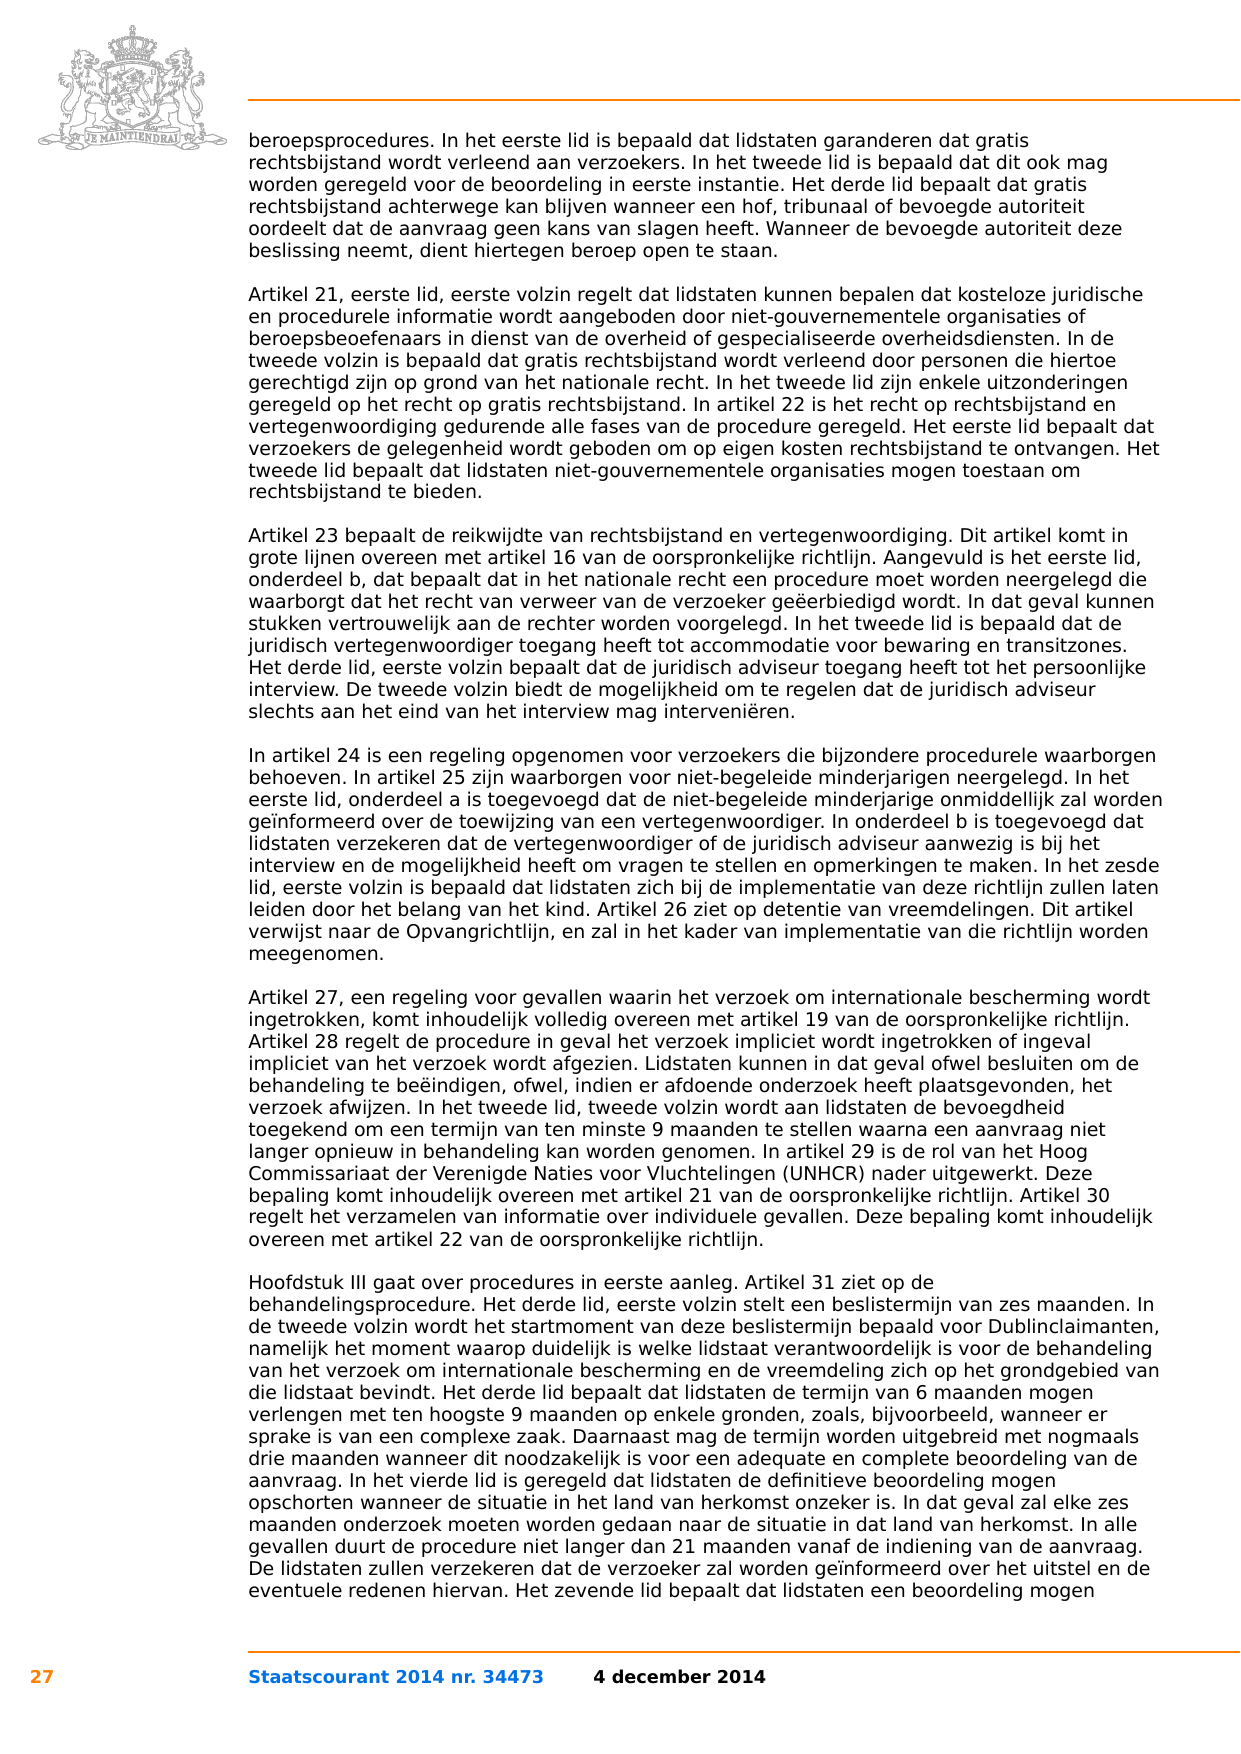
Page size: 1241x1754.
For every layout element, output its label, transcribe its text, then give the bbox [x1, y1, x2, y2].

text beroepsprocedures. In het eerste lid is bepaald dat lidstaten garanderen dat gratis rechtsbijstand wordt verleend aan verzoekers. In het tweede lid is bepaald dat dit ook mag worden geregeld voor de beoordeling in eerste instantie. Het derde lid bepaalt dat gratis rechtsbijstand achterwege kan blijven wanneer een hof, tribunaal of bevoegde autoriteit oordeelt dat de aanvraag geen kans van slagen heeft. Wanneer de bevoegde autoriteit deze beslissing neemt, dient hiertegen beroep open te staan. [248, 130, 1163, 262]
text In artikel 24 is een regeling opgenomen voor verzoekers die bijzondere procedurele waarborgen behoeven. In artikel 25 zijn waarborgen voor niet-begeleide minderjarigen neergelegd. In het eerste lid, onderdeel a is toegevoegd dat de niet-begeleide minderjarige onmiddellijk zal worden geïnformeerd over de toewijzing van een vertegenwoordiger. In onderdeel b is toegevoegd dat lidstaten verzekeren dat de vertegenwoordiger of de juridisch adviseur aanwezig is bij het interview en de mogelijkheid heeft om vragen te stellen en opmerkingen te maken. In het zesde lid, eerste volzin is bepaald dat lidstaten zich bij de implementatie van deze richtlijn zullen laten leiden door het belang van het kind. Artikel 26 ziet op detentie van vreemdelingen. Dit artikel verwijst naar de Opvangrichtlijn, en zal in het kader van implementatie van die richtlijn worden meegenomen. [248, 745, 1163, 965]
text Artikel 21, eerste lid, eerste volzin regelt dat lidstaten kunnen bepalen dat kosteloze juridische en procedurele informatie wordt aangeboden door niet-gouvernementele organisaties of beroepsbeoefenaars in dienst van de overheid of gespecialiseerde overheidsdiensten. In de tweede volzin is bepaald dat gratis rechtsbijstand wordt verleend door personen die hiertoe gerechtigd zijn op grond van het nationale recht. In het tweede lid zijn enkele uitzonderingen geregeld op het recht op gratis rechtsbijstand. In artikel 22 is het recht op rechtsbijstand en vertegenwoordiging gedurende alle fases van de procedure geregeld. Het eerste lid bepaalt dat verzoekers de gelegenheid wordt geboden om op eigen kosten rechtsbijstand te ontvangen. Het tweede lid bepaalt dat lidstaten niet-gouvernementele organisaties mogen toestaan om rechtsbijstand te bieden. [248, 284, 1163, 503]
text Artikel 23 bepaalt de reikwijdte van rechtsbijstand en vertegenwoordiging. Dit artikel komt in grote lijnen overeen met artikel 16 van de oorspronkelijke richtlijn. Aangevuld is het eerste lid, onderdeel b, dat bepaalt dat in het nationale recht een procedure moet worden neergelegd die waarborgt dat het recht van verweer van de verzoeker geëerbiedigd wordt. In dat geval kunnen stukken vertrouwelijk aan de rechter worden voorgelegd. In het tweede lid is bepaald dat de juridisch vertegenwoordiger toegang heeft tot accommodatie voor bewaring en transitzones. Het derde lid, eerste volzin bepaalt dat de juridisch adviseur toegang heeft tot het persoonlijke interview. De tweede volzin biedt de mogelijkheid om te regelen dat de juridisch adviseur slechts aan het eind van het interview mag interveniëren. [248, 525, 1163, 723]
text Hoofdstuk III gaat over procedures in eerste aanleg. Artikel 31 ziet op de behandelingsprocedure. Het derde lid, eerste volzin stelt een beslistermijn van zes maanden. In de tweede volzin wordt het startmoment van deze beslistermijn bepaald voor Dublinclaimanten, namelijk het moment waarop duidelijk is welke lidstaat verantwoordelijk is voor de behandeling van het verzoek om internationale bescherming en de vreemdeling zich op het grondgebied van die lidstaat bevindt. Het derde lid bepaalt dat lidstaten de termijn van 6 maanden mogen verlengen met ten hoogste 9 maanden op enkele gronden, zoals, bijvoorbeeld, wanneer er sprake is van een complexe zaak. Daarnaast mag de termijn worden uitgebreid met nogmaals drie maanden wanneer dit noodzakelijk is voor een adequate en complete beoordeling van de aanvraag. In het vierde lid is geregeld dat lidstaten de definitieve beoordeling mogen opschorten wanneer de situatie in het land van herkomst onzeker is. In dat geval zal elke zes maanden onderzoek moeten worden gedaan naar de situatie in dat land van herkomst. In alle gevallen duurt de procedure niet langer dan 21 maanden vanaf de indiening van de aanvraag. De lidstaten zullen verzekeren dat de verzoeker zal worden geïnformeerd over het uitstel en de eventuele redenen hiervan. Het zevende lid bepaalt dat lidstaten een beoordeling mogen [248, 1272, 1163, 1602]
picture [38, 25, 227, 150]
text Artikel 27, een regeling voor gevallen waarin het verzoek om internationale bescherming wordt ingetrokken, komt inhoudelijk volledig overeen met artikel 19 van de oorspronkelijke richtlijn. Artikel 28 regelt de procedure in geval het verzoek impliciet wordt ingetrokken of ingeval impliciet van het verzoek wordt afgezien. Lidstaten kunnen in dat geval ofwel besluiten om de behandeling te beëindigen, ofwel, indien er afdoende onderzoek heeft plaatsgevonden, het verzoek afwijzen. In het tweede lid, tweede volzin wordt aan lidstaten de bevoegdheid toegekend om een termijn van ten minste 9 maanden te stellen waarna een aanvraag niet langer opnieuw in behandeling kan worden genomen. In artikel 29 is de rol van het Hoog Commissariaat der Verenigde Naties voor Vluchtelingen (UNHCR) nader uitgewerkt. Deze bepaling komt inhoudelijk overeen met artikel 21 van de oorspronkelijke richtlijn. Artikel 30 regelt het verzamelen van informatie over individuele gevallen. Deze bepaling komt inhoudelijk overeen met artikel 22 van de oorspronkelijke richtlijn. [248, 987, 1163, 1250]
